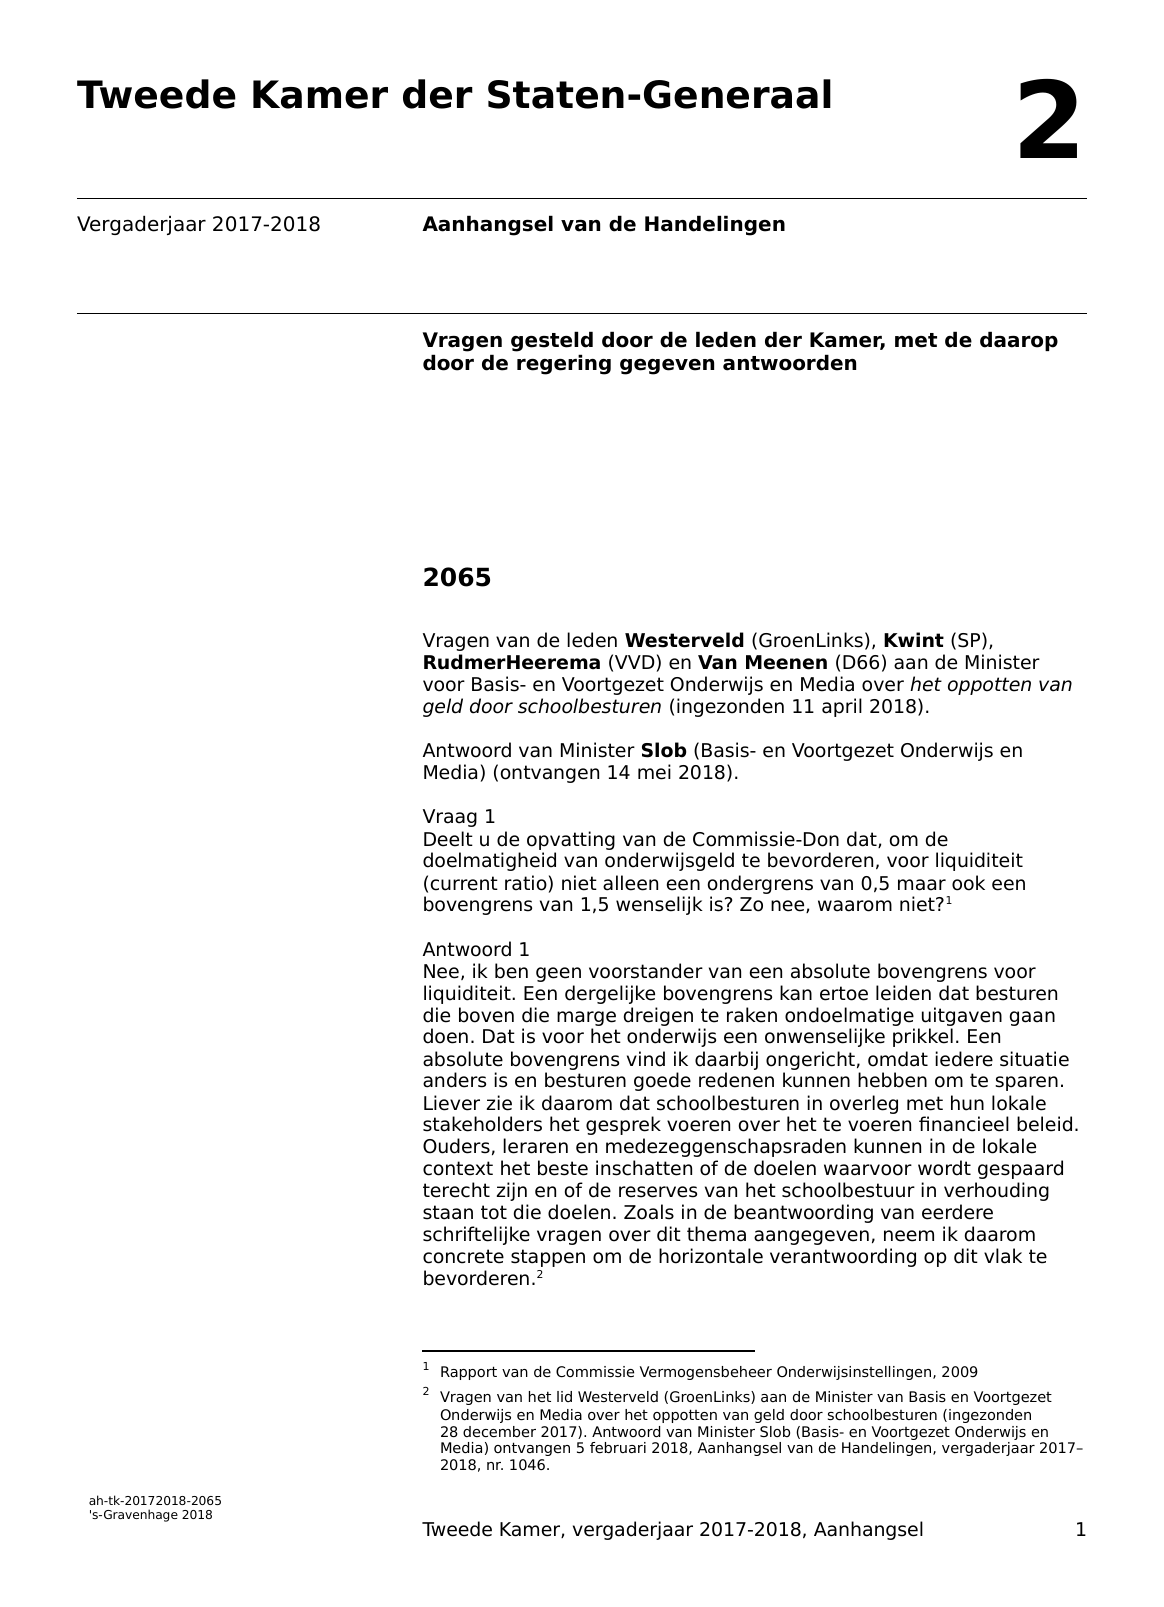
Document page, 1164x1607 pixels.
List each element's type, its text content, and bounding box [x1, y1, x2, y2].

text 2065 [422, 563, 1087, 592]
text Deelt u de opvatting van de Commissie-Don dat, om de doelmatigheid van onderwijsgeld te bevorderen, voor liquiditeit (current ratio) niet alleen een ondergrens van 0,5 maar ook een bovengrens van 1,5 wenselijk is? Zo nee, waarom niet? [422, 828, 1087, 916]
table_cell Aanhangsel van de Handelingen [422, 199, 1087, 313]
text Vragen van de leden Westerveld (GroenLinks), Kwint (SP), RudmerHeerema (VVD) en Van Meenen (D66) aan de Minister voor Basis- en Voortgezet Onderwijs en Media over het oppotten van geld door schoolbesturen (ingezonden 11 april 2018). [422, 630, 1087, 718]
text 's-Gravenhage 2018 [88, 1508, 323, 1522]
text Antwoord van Minister Slob (Basis- en Voortgezet Onderwijs en Media) (ontvangen 14 mei 2018). [422, 740, 1087, 784]
text ah-tk-20172018-2065 [88, 1494, 323, 1508]
table_header Tweede Kamer der Staten-Generaal [77, 59, 886, 198]
table_cell [77, 314, 422, 375]
text Vragen van het lid Westerveld (GroenLinks) aan de Minister van Basis en Voortgezet Onderwijs en Media over het oppotten van geld door schoolbesturen (ingezonden 28 december 2017). Antwoord van Minister Slob (Basis- en Voortgezet Onderwijs en Media) ontvangen 5 februari 2018, Aanhangsel van de Handelingen, vergaderjaar 2017–2018, nr. 1046. [422, 1385, 1087, 1474]
text Vraag 1 [422, 806, 1087, 828]
text Rapport van de Commissie Vermogensbeheer Onderwijsinstellingen, 2009 [422, 1360, 1087, 1382]
text Antwoord 1 [422, 938, 1087, 961]
table_header 2 [886, 59, 1087, 198]
text Nee, ik ben geen voorstander van een absolute bovengrens voor liquiditeit. Een dergelijke bovengrens kan ertoe leiden dat besturen die boven die marge dreigen te raken ondoelmatige uitgaven gaan doen. Dat is voor het onderwijs een onwenselijke prikkel. Een absolute bovengrens vind ik daarbij ongericht, omdat iedere situatie anders is en besturen goede redenen kunnen hebben om te sparen. Liever zie ik daarom dat schoolbesturen in overleg met hun lokale stakeholders het gesprek voeren over het te voeren financieel beleid. Ouders, leraren en medezeggenschapsraden kunnen in de lokale context het beste inschatten of de doelen waarvoor wordt gespaard terecht zijn en of de reserves van het schoolbestuur in verhouding staan tot die doelen. Zoals in de beantwoording van eerdere schriftelijke vragen over dit thema aangegeven, neem ik daarom concrete stappen om de horizontale verantwoording op dit vlak te bevorderen. [422, 961, 1087, 1290]
table_cell Vergaderjaar 2017-2018 [77, 199, 422, 313]
table_cell Vragen gesteld door de leden der Kamer, met de daarop door de regering gegeven antwoorden [422, 314, 1087, 375]
